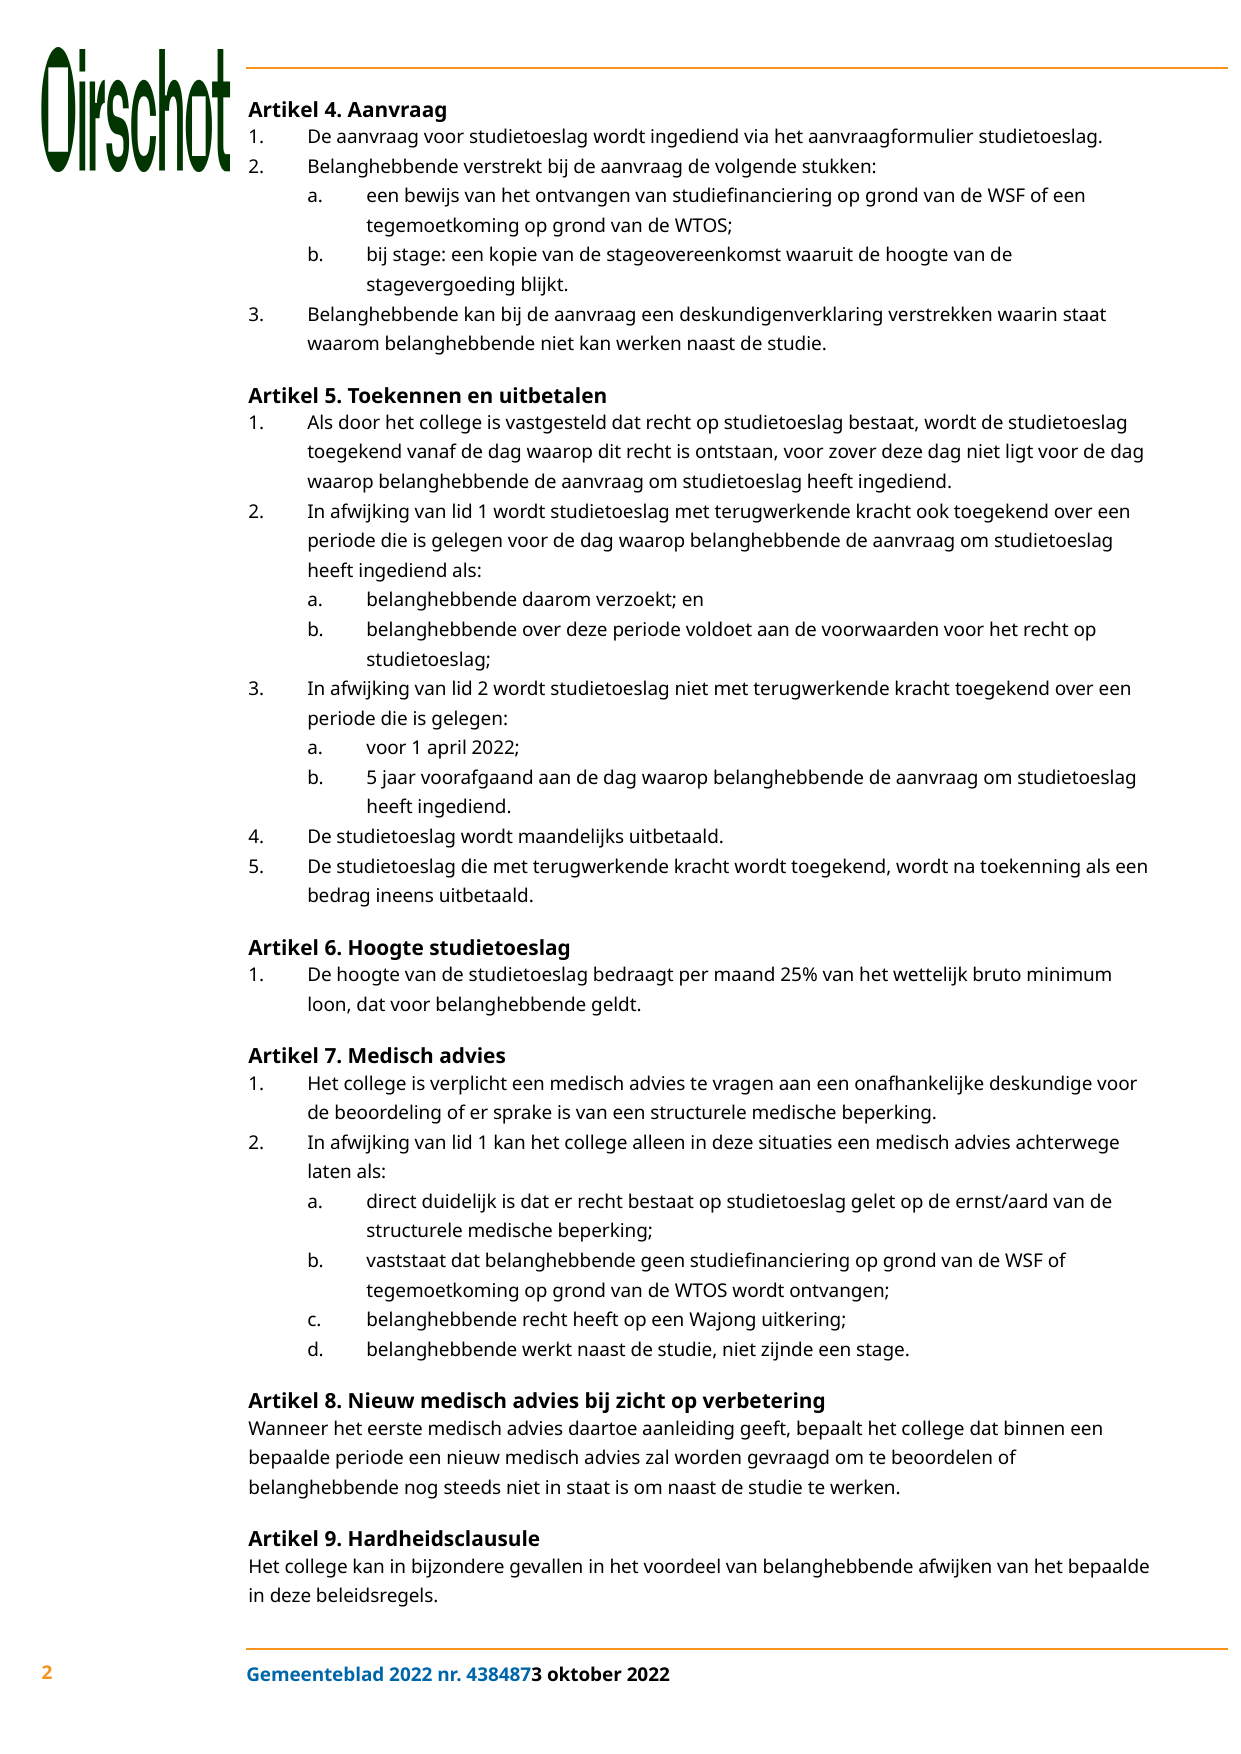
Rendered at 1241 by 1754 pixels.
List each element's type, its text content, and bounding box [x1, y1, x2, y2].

list belanghebbende over deze periode voldoet aan de voorwaarden voor het recht op studietoeslag; [307, 616, 1152, 672]
list direct duidelijk is dat er recht bestaat op studietoeslag gelet op de ernst/aard van de structurele medische beperking; [307, 1188, 1152, 1243]
list vaststaat dat belanghebbende geen studiefinanciering op grond van de WSF of tegemoetkoming op grond van de WTOS wordt ontvangen; [307, 1247, 1152, 1303]
list De hoogte van de studietoeslag bedraagt per maand 25% van het wettelijk bruto minimum loon, dat voor belanghebbende geldt. [248, 961, 1152, 1017]
text Artikel 5. Toekennen en uitbetalen [248, 381, 1152, 409]
list 5 jaar voorafgaand aan de dag waarop belanghebbende de aanvraag om studietoeslag heeft ingediend. [307, 764, 1152, 819]
text Artikel 9. Hardheidsclausule [248, 1524, 1152, 1553]
list De studietoeslag die met terugwerkende kracht wordt toegekend, wordt na toekenning als een bedrag ineens uitbetaald. [248, 853, 1152, 908]
picture [41, 47, 231, 172]
text Artikel 4. Aanvraag [248, 95, 1152, 123]
list Als door het college is vastgesteld dat recht op studietoeslag bestaat, wordt de studietoeslag toegekend vanaf de dag waarop dit recht is ontstaan, voor zover deze dag niet ligt voor de dag waarop belanghebbende de aanvraag om studietoeslag heeft ingediend. [248, 409, 1152, 494]
text Wanneer het eerste medisch advies daartoe aanleiding geeft, bepaalt het college dat binnen een bepaalde periode een nieuw medisch advies zal worden gevraagd om te beoordelen of belanghebbende nog steeds niet in staat is om naast de studie te werken. [248, 1415, 1152, 1500]
list belanghebbende daarom verzoekt; en [307, 587, 1152, 612]
list voor 1 april 2022; [307, 734, 1152, 760]
text Artikel 8. Nieuw medisch advies bij zicht op verbetering [248, 1386, 1152, 1415]
list In afwijking van lid 1 wordt studietoeslag met terugwerkende kracht ook toegekend over een periode die is gelegen voor de dag waarop belanghebbende de aanvraag om studietoeslag heeft ingediend als: [248, 498, 1152, 583]
text Het college kan in bijzondere gevallen in het voordeel van belanghebbende afwijken van het bepaalde in deze beleidsregels. [248, 1553, 1152, 1608]
list Belanghebbende kan bij de aanvraag een deskundigenverklaring verstrekken waarin staat waarom belanghebbende niet kan werken naast de studie. [248, 301, 1152, 356]
list bij stage: een kopie van de stageovereenkomst waaruit de hoogte van de stagevergoeding blijkt. [307, 242, 1152, 297]
list Het college is verplicht een medisch advies te vragen aan een onafhankelijke deskundige voor de beoordeling of er sprake is van een structurele medische beperking. [248, 1070, 1152, 1125]
list een bewijs van het ontvangen van studiefinanciering op grond van de WSF of een tegemoetkoming op grond van de WTOS; [307, 182, 1152, 238]
text Artikel 6. Hoogte studietoeslag [248, 933, 1152, 961]
list Belanghebbende verstrekt bij de aanvraag de volgende stukken: [248, 153, 1152, 178]
list belanghebbende werkt naast de studie, niet zijnde een stage. [307, 1336, 1152, 1362]
text Artikel 7. Medisch advies [248, 1041, 1152, 1070]
list De studietoeslag wordt maandelijks uitbetaald. [248, 823, 1152, 849]
list In afwijking van lid 1 kan het college alleen in deze situaties een medisch advies achterwege laten als: [248, 1129, 1152, 1184]
list In afwijking van lid 2 wordt studietoeslag niet met terugwerkende kracht toegekend over een periode die is gelegen: [248, 675, 1152, 731]
list belanghebbende recht heeft op een Wajong uitkering; [307, 1306, 1152, 1332]
list De aanvraag voor studietoeslag wordt ingediend via het aanvraagformulier studietoeslag. [248, 123, 1152, 149]
